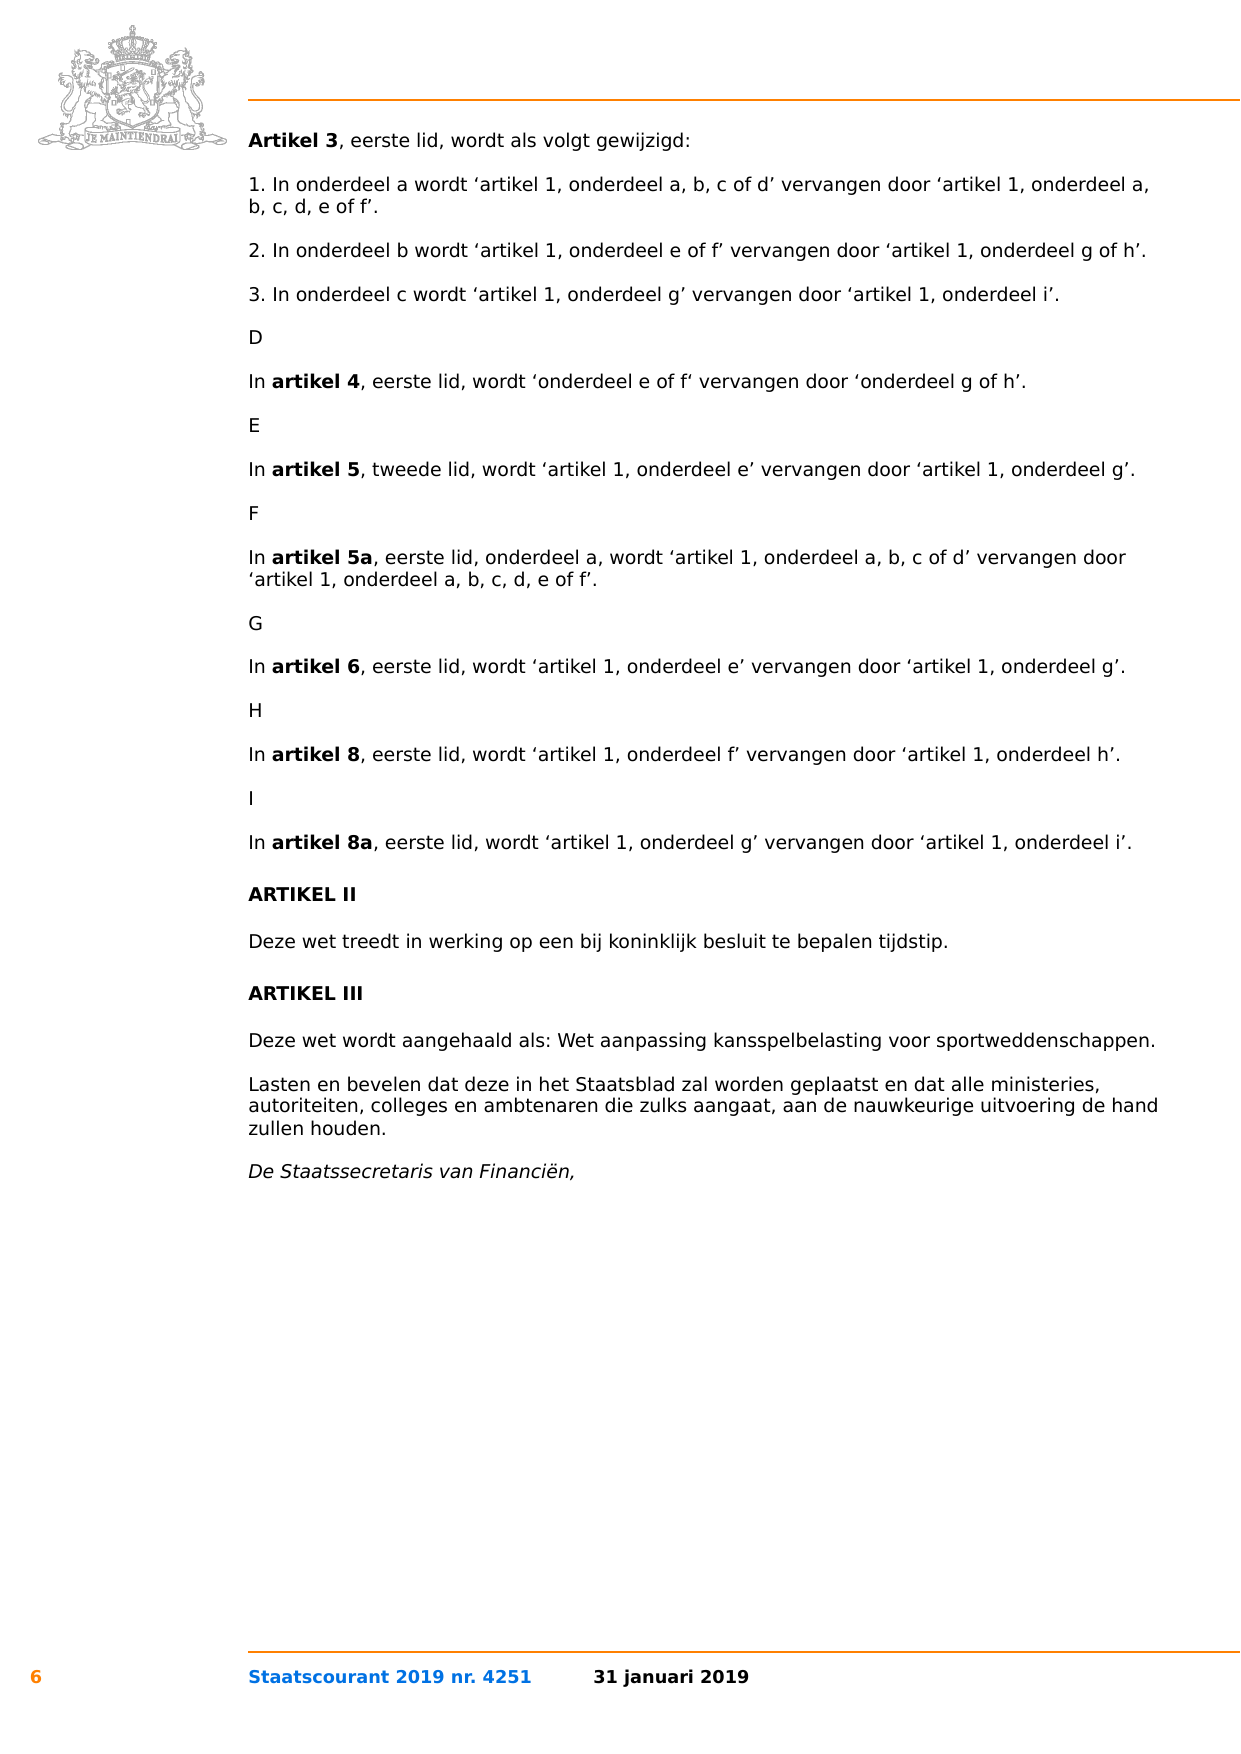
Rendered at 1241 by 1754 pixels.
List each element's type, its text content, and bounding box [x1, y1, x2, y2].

text Deze wet treedt in werking op een bij koninklijk besluit te bepalen tijdstip. [248, 931, 1163, 953]
text G [248, 612, 1163, 634]
text E [248, 415, 1163, 437]
text In artikel 5, tweede lid, wordt ‘artikel 1, onderdeel e’ vervangen door ‘artikel 1, onderdeel g’. [248, 459, 1163, 481]
text 3. In onderdeel c wordt ‘artikel 1, onderdeel g’ vervangen door ‘artikel 1, onderdeel i’. [248, 283, 1163, 305]
text Lasten en bevelen dat deze in het Staatsblad zal worden geplaatst en dat alle ministeries, autoriteiten, colleges en ambtenaren die zulks aangaat, aan de nauwkeurige uitvoering de hand zullen houden. [248, 1073, 1163, 1139]
text Deze wet wordt aangehaald als: Wet aanpassing kansspelbelasting voor sportweddenschappen. [248, 1029, 1163, 1052]
text In artikel 4, eerste lid, wordt ‘onderdeel e of f‘ vervangen door ‘onderdeel g of h’. [248, 371, 1163, 393]
text In artikel 8, eerste lid, wordt ‘artikel 1, onderdeel f’ vervangen door ‘artikel 1, onderdeel h’. [248, 744, 1163, 766]
text De Staatssecretaris van Financiën, [248, 1161, 1163, 1183]
picture [38, 25, 227, 150]
text In artikel 5a, eerste lid, onderdeel a, wordt ‘artikel 1, onderdeel a, b, c of d’ vervangen door ‘artikel 1, onderdeel a, b, c, d, e of f’. [248, 547, 1163, 591]
text In artikel 8a, eerste lid, wordt ‘artikel 1, onderdeel g’ vervangen door ‘artikel 1, onderdeel i’. [248, 832, 1163, 854]
text In artikel 6, eerste lid, wordt ‘artikel 1, onderdeel e’ vervangen door ‘artikel 1, onderdeel g’. [248, 656, 1163, 678]
subtitle ARTIKEL III [248, 983, 1163, 1004]
text Artikel 3, eerste lid, wordt als volgt gewijzigd: [248, 130, 1163, 152]
text 2. In onderdeel b wordt ‘artikel 1, onderdeel e of f’ vervangen door ‘artikel 1, onderdeel g of h’. [248, 239, 1163, 262]
text I [248, 788, 1163, 810]
subtitle ARTIKEL II [248, 884, 1163, 906]
text 1. In onderdeel a wordt ‘artikel 1, onderdeel a, b, c of d’ vervangen door ‘artikel 1, onderdeel a, b, c, d, e of f’. [248, 174, 1163, 218]
text F [248, 503, 1163, 525]
text D [248, 327, 1163, 349]
text H [248, 700, 1163, 722]
